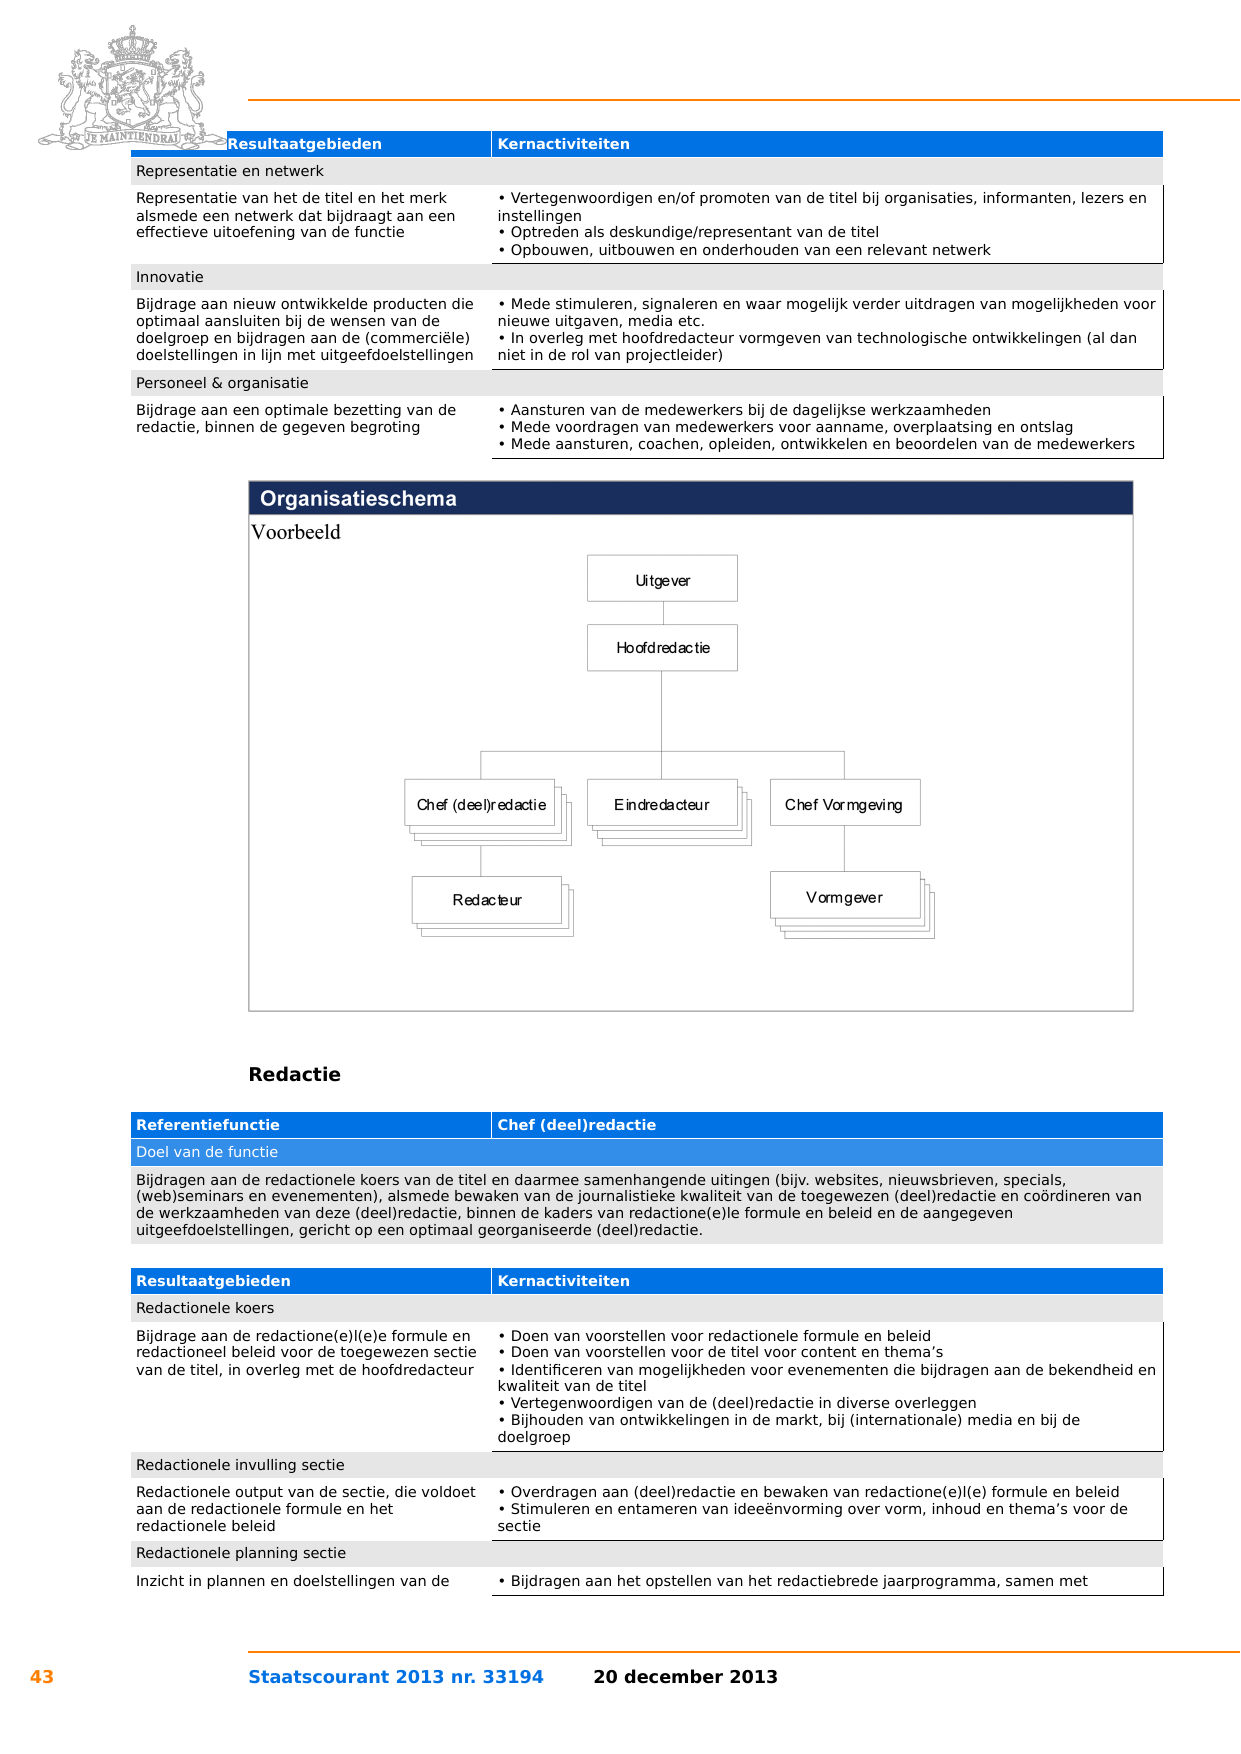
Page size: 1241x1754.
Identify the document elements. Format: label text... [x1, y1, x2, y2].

table_header Resultaatgebieden [131, 1268, 491, 1294]
table_cell • Bijdragen aan het opstellen van het redactiebrede jaarprogramma, samen met [492, 1568, 1163, 1594]
subtitle Redactie [248, 1064, 1163, 1086]
table_header Kernactiviteiten [492, 1268, 1163, 1294]
picture [248, 480, 1134, 1012]
table_cell Bijdrage aan de redactione(e)l(e)e formule en redactioneel beleid voor de toegewezen sectie van de titel, in overleg met de hoofdredacteur [131, 1323, 491, 1451]
table_cell Personeel & organisatie [131, 370, 1163, 396]
table_cell Innovatie [131, 264, 1163, 290]
table_cell • Doen van voorstellen voor redactionele formule en beleid • Doen van voorstellen voor de titel voor content en thema’s • Identificeren van mogelijkheden voor evenementen die bijdragen aan de bekendheid en kwaliteit van de titel • Vertegenwoordigen van de (deel)redactie in diverse overleggen • Bijhouden van ontwikkelingen in de markt, bij (internationale) media en bij de doelgroep [492, 1323, 1163, 1451]
table_cell Bijdragen aan de redactionele koers van de titel en daarmee samenhangende uitingen (bijv. websites, nieuwsbrieven, specials, (web)seminars en evenementen), alsmede bewaken van de journalistieke kwaliteit van de toegewezen (deel)redactie en coördineren van de werkzaamheden van deze (deel)redactie, binnen de kaders van redactione(e)le formule en beleid en de aangegeven uitgeefdoelstellingen, gericht op een optimaal georganiseerde (deel)redactie. [131, 1167, 1163, 1244]
table_cell Representatie van het de titel en het merk alsmede een netwerk dat bijdraagt aan een effectieve uitoefening van de functie [131, 186, 491, 263]
table_cell Doel van de functie [131, 1139, 1163, 1166]
table_header Referentiefunctie [131, 1112, 491, 1138]
table_header Chef (deel)redactie [492, 1112, 1163, 1138]
table_cell Bijdrage aan een optimale bezetting van de redactie, binnen de gegeven begroting [131, 397, 491, 457]
table_cell Redactionele planning sectie [131, 1541, 1163, 1567]
table_cell • Aansturen van de medewerkers bij de dagelijkse werkzaamheden • Mede voordragen van medewerkers voor aanname, overplaatsing en ontslag • Mede aansturen, coachen, opleiden, ontwikkelen en beoordelen van de medewerkers [492, 397, 1163, 457]
table_cell Inzicht in plannen en doelstellingen van de [131, 1568, 491, 1594]
table_cell Redactionele invulling sectie [131, 1452, 1163, 1478]
table_cell Bijdrage aan nieuw ontwikkelde producten die optimaal aansluiten bij de wensen van de doelgroep en bijdragen aan de (commerciële) doelstellingen in lijn met uitgeefdoelstellingen [131, 291, 491, 369]
table_cell • Mede stimuleren, signaleren en waar mogelijk verder uitdragen van mogelijkheden voor nieuwe uitgaven, media etc. • In overleg met hoofdredacteur vormgeven van technologische ontwikkelingen (al dan niet in de rol van projectleider) [492, 291, 1163, 369]
table_cell Redactionele koers [131, 1295, 1163, 1322]
table_header Resultaatgebieden [131, 131, 491, 157]
table_cell • Overdragen aan (deel)redactie en bewaken van redactione(e)l(e) formule en beleid • Stimuleren en entameren van ideeënvorming over vorm, inhoud en thema’s voor de sectie [492, 1479, 1163, 1540]
picture [38, 25, 227, 150]
table_cell Redactionele output van de sectie, die voldoet aan de redactionele formule en het redactionele beleid [131, 1479, 491, 1540]
table_cell Representatie en netwerk [131, 158, 1163, 185]
table_cell • Vertegenwoordigen en/of promoten van de titel bij organisaties, informanten, lezers en instellingen • Optreden als deskundige/representant van de titel • Opbouwen, uitbouwen en onderhouden van een relevant netwerk [492, 186, 1163, 263]
table_header Kernactiviteiten [492, 131, 1163, 157]
